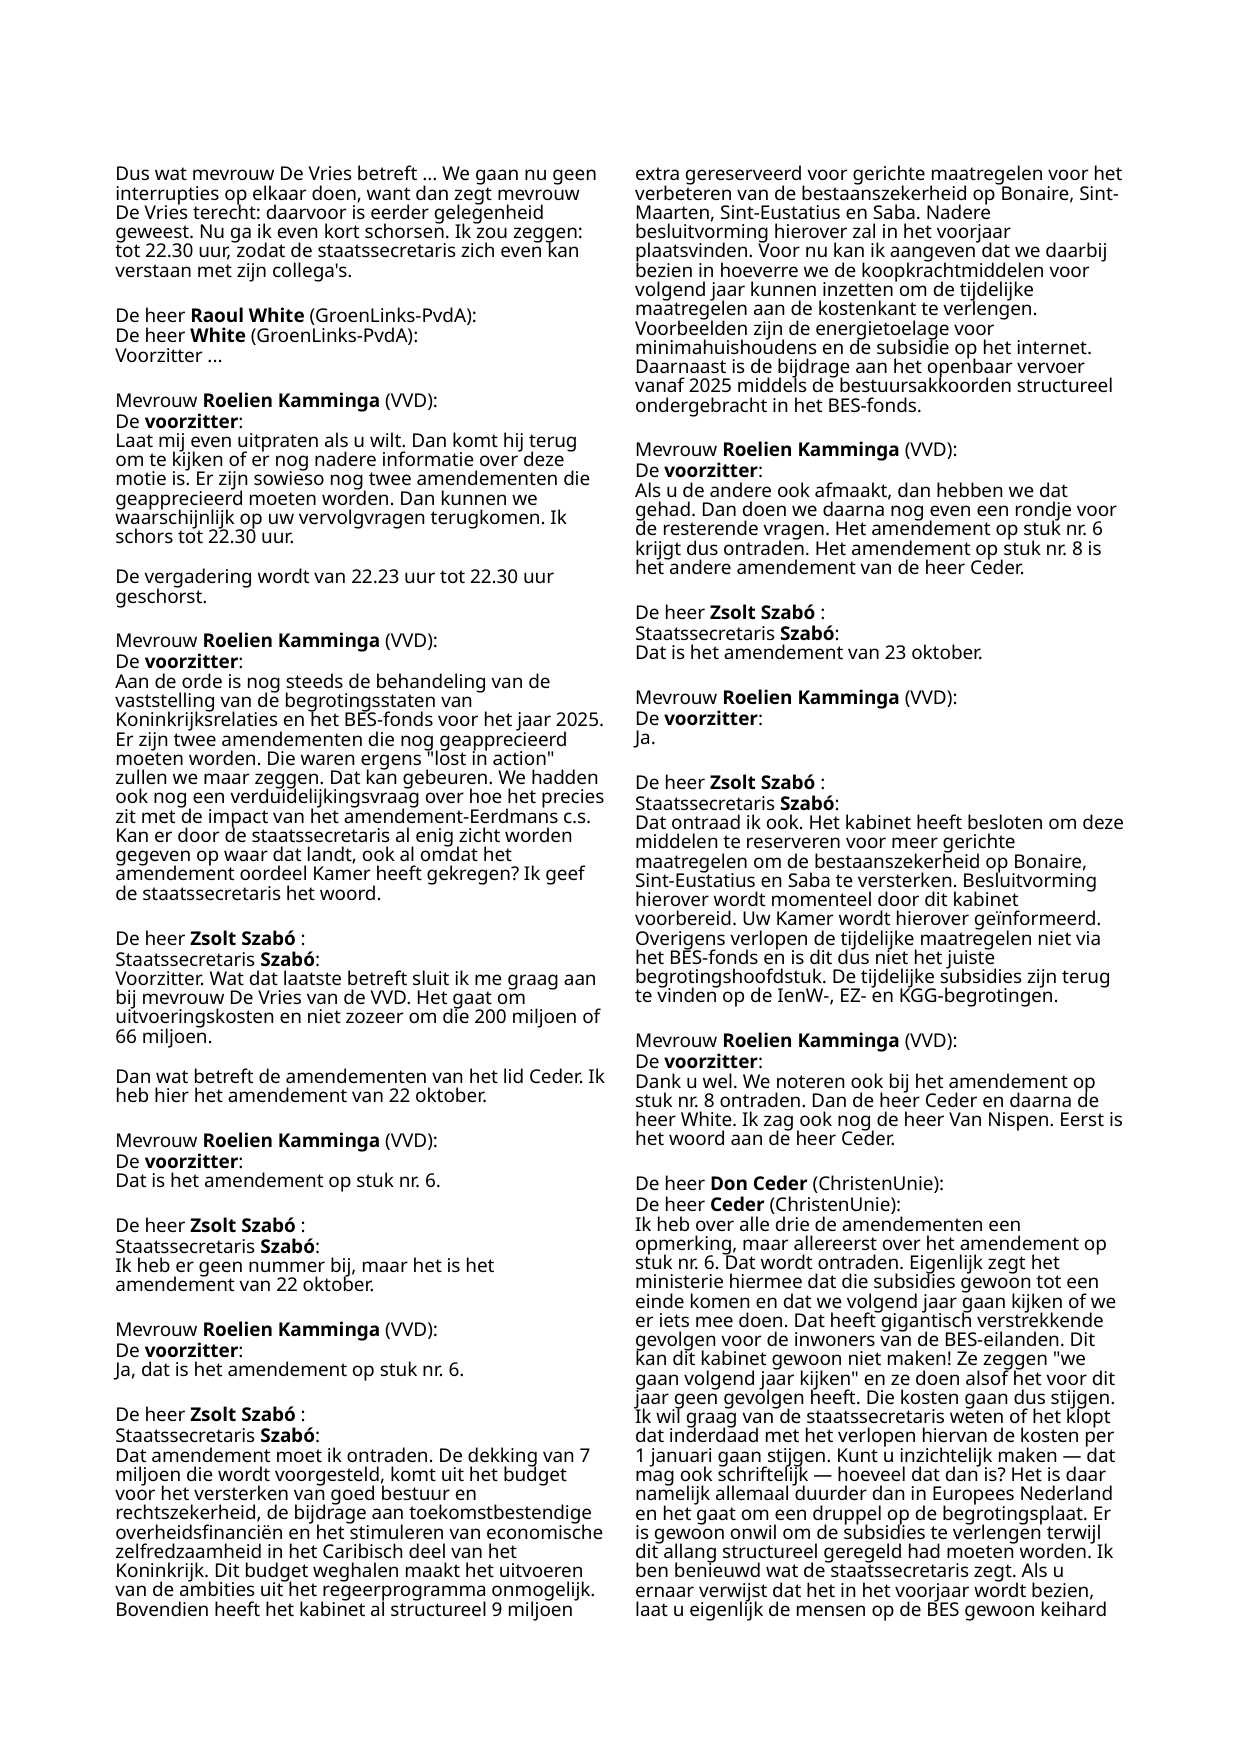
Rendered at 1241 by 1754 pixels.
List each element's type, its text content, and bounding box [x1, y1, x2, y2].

text De heer White (GroenLinks-PvdA): [115, 327, 605, 347]
text Staatssecretaris Szabó: [115, 951, 605, 970]
text Staatssecretaris Szabó: [115, 1427, 605, 1447]
text De voorzitter: [115, 1342, 605, 1361]
text Mevrouw Roelien Kamminga (VVD): [115, 628, 605, 653]
text Staatssecretaris Szabó: [115, 1238, 605, 1257]
text De voorzitter: [635, 462, 1125, 482]
text De heer Zsolt Szabó : [635, 599, 1125, 624]
text Dus wat mevrouw De Vries betreft ... We gaan nu geen interrupties op elkaar doen, want dan zegt mevrouw De Vries terecht: daarvoor is eerder gelegenheid geweest. Nu ga ik even kort schorsen. Ik zou zeggen: tot 22.30 uur, zodat de staatssecretaris zich even kan verstaan met zijn collega's. [115, 165, 605, 281]
text Dat amendement moet ik ontraden. De dekking van 7 miljoen die wordt voorgesteld, komt uit het budget voor het versterken van goed bestuur en rechtszekerheid, de bijdrage aan toekomstbestendige overheidsfinanciën en het stimuleren van economische zelfredzaamheid in het Caribisch deel van het Koninkrijk. Dit budget weghalen maakt het uitvoeren van de ambities uit het regeerprogramma onmogelijk. Bovendien heeft het kabinet al structureel 9 miljoen [115, 1447, 605, 1620]
text De heer Raoul White (GroenLinks-PvdA): [115, 302, 605, 327]
text De vergadering wordt van 22.23 uur tot 22.30 uur geschorst. [115, 568, 605, 607]
text Aan de orde is nog steeds de behandeling van de vaststelling van de begrotingsstaten van Koninkrijksrelaties en het BES-fonds voor het jaar 2025. Er zijn twee amendementen die nog geapprecieerd moeten worden. Die waren ergens "lost in action" zullen we maar zeggen. Dat kan gebeuren. We hadden ook nog een verduidelijkingsvraag over hoe het precies zit met de impact van het amendement-Eerdmans c.s. Kan er door de staatssecretaris al enig zicht worden gegeven op waar dat landt, ook al omdat het amendement oordeel Kamer heeft gekregen? Ik geef de staatssecretaris het woord. [115, 673, 605, 904]
text Staatssecretaris Szabó: [635, 795, 1125, 814]
text Laat mij even uitpraten als u wilt. Dan komt hij terug om te kijken of er nog nadere informatie over deze motie is. Er zijn sowieso nog twee amendementen die geapprecieerd moeten worden. Dan kunnen we waarschijnlijk op uw vervolgvragen terugkomen. Ik schors tot 22.30 uur. [115, 432, 605, 547]
text De voorzitter: [635, 710, 1125, 729]
text De voorzitter: [115, 413, 605, 432]
text Mevrouw Roelien Kamminga (VVD): [115, 1127, 605, 1153]
text Mevrouw Roelien Kamminga (VVD): [635, 437, 1125, 462]
text Dat is het amendement op stuk nr. 6. [115, 1172, 605, 1191]
text Ja. [635, 729, 1125, 748]
text Ja, dat is het amendement op stuk nr. 6. [115, 1361, 605, 1381]
text De voorzitter: [635, 1053, 1125, 1073]
text Dank u wel. We noteren ook bij het amendement op stuk nr. 8 ontraden. Dan de heer Ceder en daarna de heer White. Ik zag ook nog de heer Van Nispen. Eerst is het woord aan de heer Ceder. [635, 1073, 1125, 1150]
text extra gereserveerd voor gerichte maatregelen voor het verbeteren van de bestaanszekerheid op Bonaire, Sint-Maarten, Sint-Eustatius en Saba. Nadere besluitvorming hierover zal in het voorjaar plaatsvinden. Voor nu kan ik aangeven dat we daarbij bezien in hoeverre we de koopkrachtmiddelen voor volgend jaar kunnen inzetten om de tijdelijke maatregelen aan de kostenkant te verlengen. Voorbeelden zijn de energietoelage voor minimahuishoudens en de subsidie op het internet. Daarnaast is de bijdrage aan het openbaar vervoer vanaf 2025 middels de bestuursakkoorden structureel ondergebracht in het BES-fonds. [635, 165, 1125, 416]
text Ik heb er geen nummer bij, maar het is het amendement van 22 oktober. [115, 1257, 605, 1296]
text De voorzitter: [115, 653, 605, 673]
text Dan wat betreft de amendementen van het lid Ceder. Ik heb hier het amendement van 22 oktober. [115, 1068, 605, 1106]
text Staatssecretaris Szabó: [635, 624, 1125, 644]
text De heer Zsolt Szabó : [115, 1212, 605, 1238]
text Als u de andere ook afmaakt, dan hebben we dat gehad. Dan doen we daarna nog even een rondje voor de resterende vragen. Het amendement op stuk nr. 6 krijgt dus ontraden. Het amendement op stuk nr. 8 is het andere amendement van de heer Ceder. [635, 482, 1125, 578]
text Mevrouw Roelien Kamminga (VVD): [635, 684, 1125, 710]
text Mevrouw Roelien Kamminga (VVD): [115, 1316, 605, 1342]
text Dat is het amendement van 23 oktober. [635, 644, 1125, 663]
text De voorzitter: [115, 1153, 605, 1172]
text De heer Zsolt Szabó : [115, 1402, 605, 1427]
text De heer Zsolt Szabó : [635, 769, 1125, 795]
text Ik heb over alle drie de amendementen een opmerking, maar allereerst over het amendement op stuk nr. 6. Dat wordt ontraden. Eigenlijk zegt het ministerie hiermee dat die subsidies gewoon tot een einde komen en dat we volgend jaar gaan kijken of we er iets mee doen. Dat heeft gigantisch verstrekkende gevolgen voor de inwoners van de BES-eilanden. Dit kan dit kabinet gewoon niet maken! Ze zeggen "we gaan volgend jaar kijken" en ze doen alsof het voor dit jaar geen gevolgen heeft. Die kosten gaan dus stijgen. Ik wil graag van de staatssecretaris weten of het klopt dat inderdaad met het verlopen hiervan de kosten per 1 januari gaan stijgen. Kunt u inzichtelijk maken — dat mag ook schriftelijk — hoeveel dat dan is? Het is daar namelijk allemaal duurder dan in Europees Nederland en het gaat om een druppel op de begrotingsplaat. Er is gewoon onwil om de subsidies te verlengen terwijl dit allang structureel geregeld had moeten worden. Ik ben benieuwd wat de staatssecretaris zegt. Als u ernaar verwijst dat het in het voorjaar wordt bezien, laat u eigenlijk de mensen op de BES gewoon keihard [635, 1216, 1125, 1620]
text De heer Don Ceder (ChristenUnie): [635, 1171, 1125, 1196]
text Mevrouw Roelien Kamminga (VVD): [115, 387, 605, 413]
text Dat ontraad ik ook. Het kabinet heeft besloten om deze middelen te reserveren voor meer gerichte maatregelen om de bestaanszekerheid op Bonaire, Sint-Eustatius en Saba te versterken. Besluitvorming hierover wordt momenteel door dit kabinet voorbereid. Uw Kamer wordt hierover geïnformeerd. Overigens verlopen de tijdelijke maatregelen niet via het BES-fonds en is dit dus niet het juiste begrotingshoofdstuk. De tijdelijke subsidies zijn terug te vinden op de IenW-, EZ- en KGG-begrotingen. [635, 814, 1125, 1007]
text De heer Zsolt Szabó : [115, 925, 605, 951]
text Mevrouw Roelien Kamminga (VVD): [635, 1028, 1125, 1053]
text De heer Ceder (ChristenUnie): [635, 1196, 1125, 1216]
text Voorzitter. Wat dat laatste betreft sluit ik me graag aan bij mevrouw De Vries van de VVD. Het gaat om uitvoeringskosten en niet zozeer om die 200 miljoen of 66 miljoen. [115, 970, 605, 1047]
text Voorzitter ... [115, 347, 605, 366]
